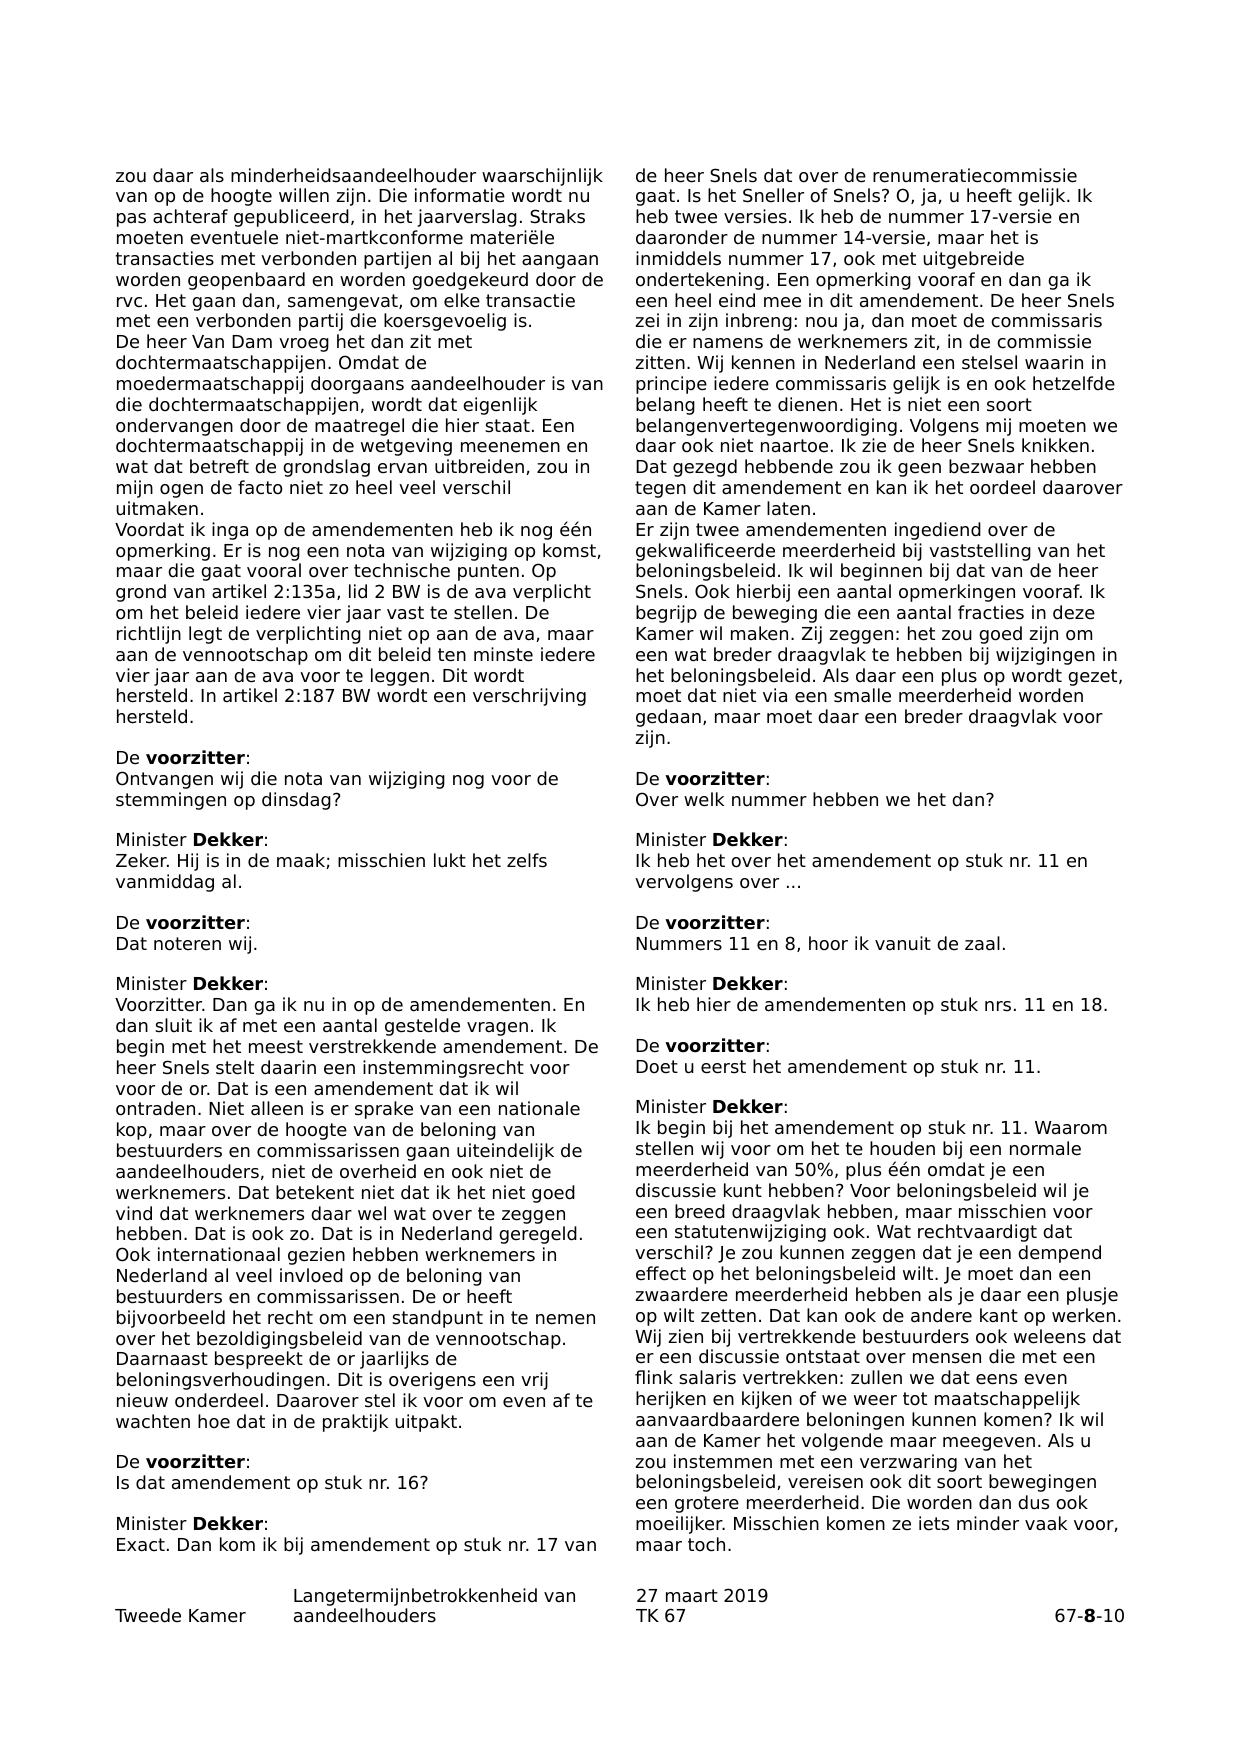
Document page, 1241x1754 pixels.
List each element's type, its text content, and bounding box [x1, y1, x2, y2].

text Zeker. Hij is in de maak; misschien lukt het zelfs vanmiddag al. [115, 851, 605, 893]
text Ik heb hier de amendementen op stuk nrs. 11 en 18. [635, 995, 1125, 1016]
text Minister Dekker: [115, 830, 605, 851]
text Over welk nummer hebben we het dan? [635, 789, 1125, 810]
text Voorzitter. Dan ga ik nu in op de amendementen. En dan sluit ik af met een aantal gestelde vragen. Ik begin met het meest verstrekkende amendement. De heer Snels stelt daarin een instemmingsrecht voor voor de or. Dat is een amendement dat ik wil ontraden. Niet alleen is er sprake van een nationale kop, maar over de hoogte van de beloning van bestuurders en commissarissen gaan uiteindelijk de aandeelhouders, niet de overheid en ook niet de werknemers. Dat betekent niet dat ik het niet goed vind dat werknemers daar wel wat over te zeggen hebben. Dat is ook zo. Dat is in Nederland geregeld. Ook internationaal gezien hebben werknemers in Nederland al veel invloed op de beloning van bestuurders en commissarissen. De or heeft bijvoorbeeld het recht om een standpunt in te nemen over het bezoldigingsbeleid van de vennootschap. Daarnaast bespreekt de or jaarlijks de beloningsverhoudingen. Dit is overigens een vrij nieuw onderdeel. Daarover stel ik voor om even af te wachten hoe dat in de praktijk uitpakt. [115, 995, 605, 1432]
text Exact. Dan kom ik bij amendement op stuk nr. 17 van [115, 1535, 605, 1556]
text de heer Snels dat over de renumeratiecommissie gaat. Is het Sneller of Snels? O, ja, u heeft gelijk. Ik heb twee versies. Ik heb de nummer 17-versie en daaronder de nummer 14-versie, maar het is inmiddels nummer 17, ook met uitgebreide ondertekening. Een opmerking vooraf en dan ga ik een heel eind mee in dit amendement. De heer Snels zei in zijn inbreng: nou ja, dan moet de commissaris die er namens de werknemers zit, in de commissie zitten. Wij kennen in Nederland een stelsel waarin in principe iedere commissaris gelijk is en ook hetzelfde belang heeft te dienen. Het is niet een soort belangenvertegenwoordiging. Volgens mij moeten we daar ook niet naartoe. Ik zie de heer Snels knikken. Dat gezegd hebbende zou ik geen bezwaar hebben tegen dit amendement en kan ik het oordeel daarover aan de Kamer laten. [635, 165, 1125, 519]
text De voorzitter: [115, 748, 605, 768]
text Nummers 11 en 8, hoor ik vanuit de zaal. [635, 933, 1125, 954]
text Minister Dekker: [115, 1514, 605, 1535]
text Is dat amendement op stuk nr. 16? [115, 1473, 605, 1494]
text Er zijn twee amendementen ingediend over de gekwalificeerde meerderheid bij vaststelling van het beloningsbeleid. Ik wil beginnen bij dat van de heer Snels. Ook hierbij een aantal opmerkingen vooraf. Ik begrijp de beweging die een aantal fracties in deze Kamer wil maken. Zij zeggen: het zou goed zijn om een wat breder draagvlak te hebben bij wijzigingen in het beloningsbeleid. Als daar een plus op wordt gezet, moet dat niet via een smalle meerderheid worden gedaan, maar moet daar een breder draagvlak voor zijn. [635, 519, 1125, 749]
text De heer Van Dam vroeg het dan zit met dochtermaatschappijen. Omdat de moedermaatschappij doorgaans aandeelhouder is van die dochtermaatschappijen, wordt dat eigenlijk ondervangen door de maatregel die hier staat. Een dochtermaatschappij in de wetgeving meenemen en wat dat betreft de grondslag ervan uitbreiden, zou in mijn ogen de facto niet zo heel veel verschil uitmaken. [115, 332, 605, 519]
text De voorzitter: [115, 913, 605, 933]
text Ik heb het over het amendement op stuk nr. 11 en vervolgens over ... [635, 851, 1125, 893]
text De voorzitter: [635, 1036, 1125, 1056]
text Ontvangen wij die nota van wijziging nog voor de stemmingen op dinsdag? [115, 768, 605, 810]
text Minister Dekker: [115, 974, 605, 995]
text Minister Dekker: [635, 974, 1125, 995]
text De voorzitter: [635, 769, 1125, 789]
text Doet u eerst het amendement op stuk nr. 11. [635, 1056, 1125, 1077]
text Minister Dekker: [635, 830, 1125, 851]
text De voorzitter: [115, 1452, 605, 1473]
text Ik begin bij het amendement op stuk nr. 11. Waarom stellen wij voor om het te houden bij een normale meerderheid van 50%, plus één omdat je een discussie kunt hebben? Voor beloningsbeleid wil je een breed draagvlak hebben, maar misschien voor een statutenwijziging ook. Wat rechtvaardigt dat verschil? Je zou kunnen zeggen dat je een dempend effect op het beloningsbeleid wilt. Je moet dan een zwaardere meerderheid hebben als je daar een plusje op wilt zetten. Dat kan ook de andere kant op werken. Wij zien bij vertrekkende bestuurders ook weleens dat er een discussie ontstaat over mensen die met een flink salaris vertrekken: zullen we dat eens even herijken en kijken of we weer tot maatschappelijk aanvaardbaardere beloningen kunnen komen? Ik wil aan de Kamer het volgende maar meegeven. Als u zou instemmen met een verzwaring van het beloningsbeleid, vereisen ook dit soort bewegingen een grotere meerderheid. Die worden dan dus ook moeilijker. Misschien komen ze iets minder vaak voor, maar toch. [635, 1118, 1125, 1556]
text De voorzitter: [635, 913, 1125, 933]
text Dat noteren wij. [115, 933, 605, 954]
text Minister Dekker: [635, 1097, 1125, 1118]
text Voordat ik inga op de amendementen heb ik nog één opmerking. Er is nog een nota van wijziging op komst, maar die gaat vooral over technische punten. Op grond van artikel 2:135a, lid 2 BW is de ava verplicht om het beleid iedere vier jaar vast te stellen. De richtlijn legt de verplichting niet op aan de ava, maar aan de vennootschap om dit beleid ten minste iedere vier jaar aan de ava voor te leggen. Dit wordt hersteld. In artikel 2:187 BW wordt een verschrijving hersteld. [115, 519, 605, 728]
text zou daar als minderheidsaandeelhouder waarschijnlijk van op de hoogte willen zijn. Die informatie wordt nu pas achteraf gepubliceerd, in het jaarverslag. Straks moeten eventuele niet-martkconforme materiële transacties met verbonden partijen al bij het aangaan worden geopenbaard en worden goedgekeurd door de rvc. Het gaan dan, samengevat, om elke transactie met een verbonden partij die koersgevoelig is. [115, 165, 605, 332]
